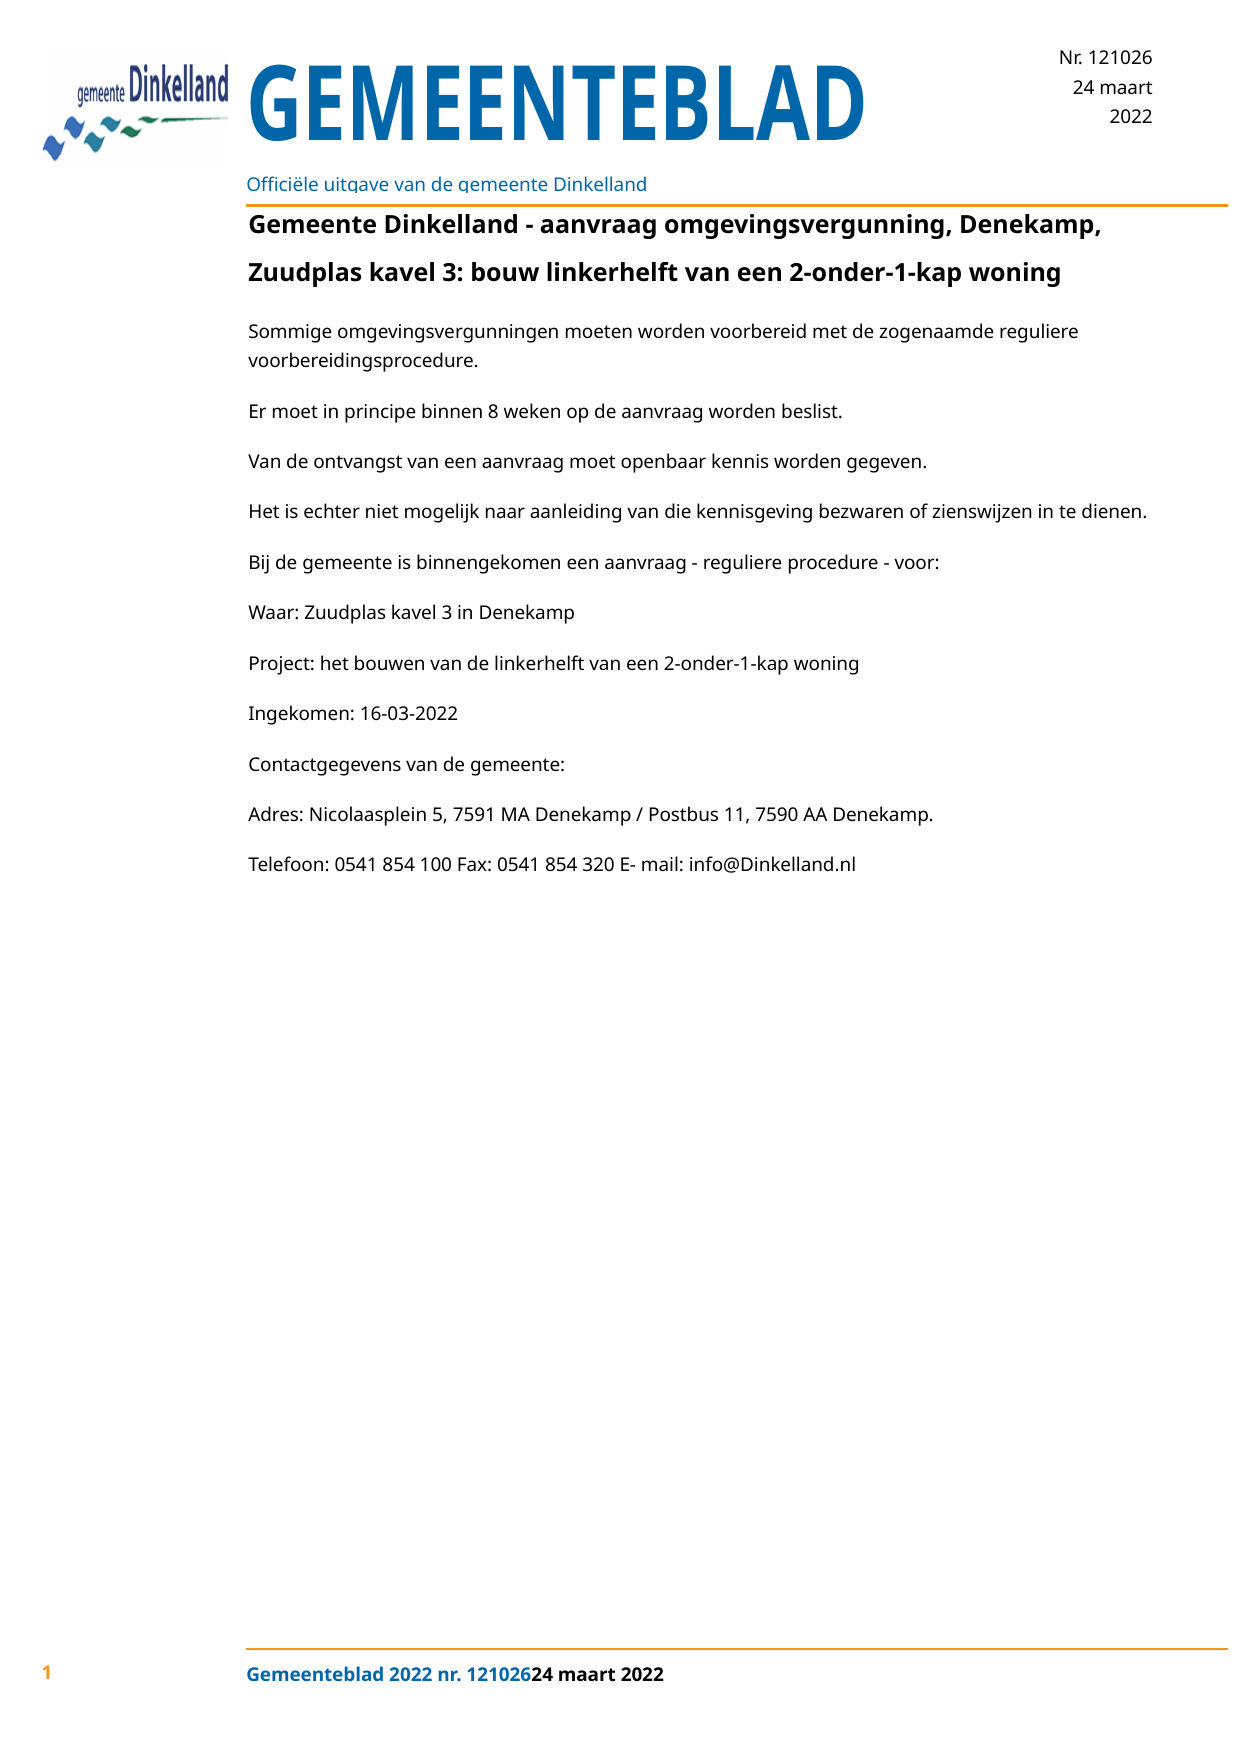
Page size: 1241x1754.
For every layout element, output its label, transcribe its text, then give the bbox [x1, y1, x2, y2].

text Sommige omgevingsvergunningen moeten worden voorbereid met de zogenaamde reguliere voorbereidingsprocedure. [248, 318, 1152, 373]
text Gemeente Dinkelland - aanvraag omgevingsvergunning, Denekamp, Zuudplas kavel 3: bouw linkerhelft van een 2-onder-1-kap woning [248, 207, 1152, 288]
picture [41, 47, 231, 172]
text Waar: Zuudplas kavel 3 in Denekamp [248, 599, 1152, 625]
text Bij de gemeente is binnengekomen een aanvraag - reguliere procedure - voor: [248, 549, 1152, 575]
text Project: het bouwen van de linkerhelft van een 2-onder-1-kap woning [248, 650, 1152, 676]
text Adres: Nicolaasplein 5, 7591 MA Denekamp / Postbus 11, 7590 AA Denekamp. [248, 801, 1152, 827]
text Het is echter niet mogelijk naar aanleiding van die kennisgeving bezwaren of zienswijzen in te dienen. [248, 499, 1152, 524]
text Telefoon: 0541 854 100 Fax: 0541 854 320 E- mail: info@Dinkelland.nl [248, 852, 1152, 877]
text Ingekomen: 16-03-2022 [248, 700, 1152, 726]
text Contactgegevens van de gemeente: [248, 751, 1152, 777]
text Er moet in principe binnen 8 weken op de aanvraag worden beslist. [248, 398, 1152, 424]
text Van de ontvangst van een aanvraag moet openbaar kennis worden gegeven. [248, 448, 1152, 474]
